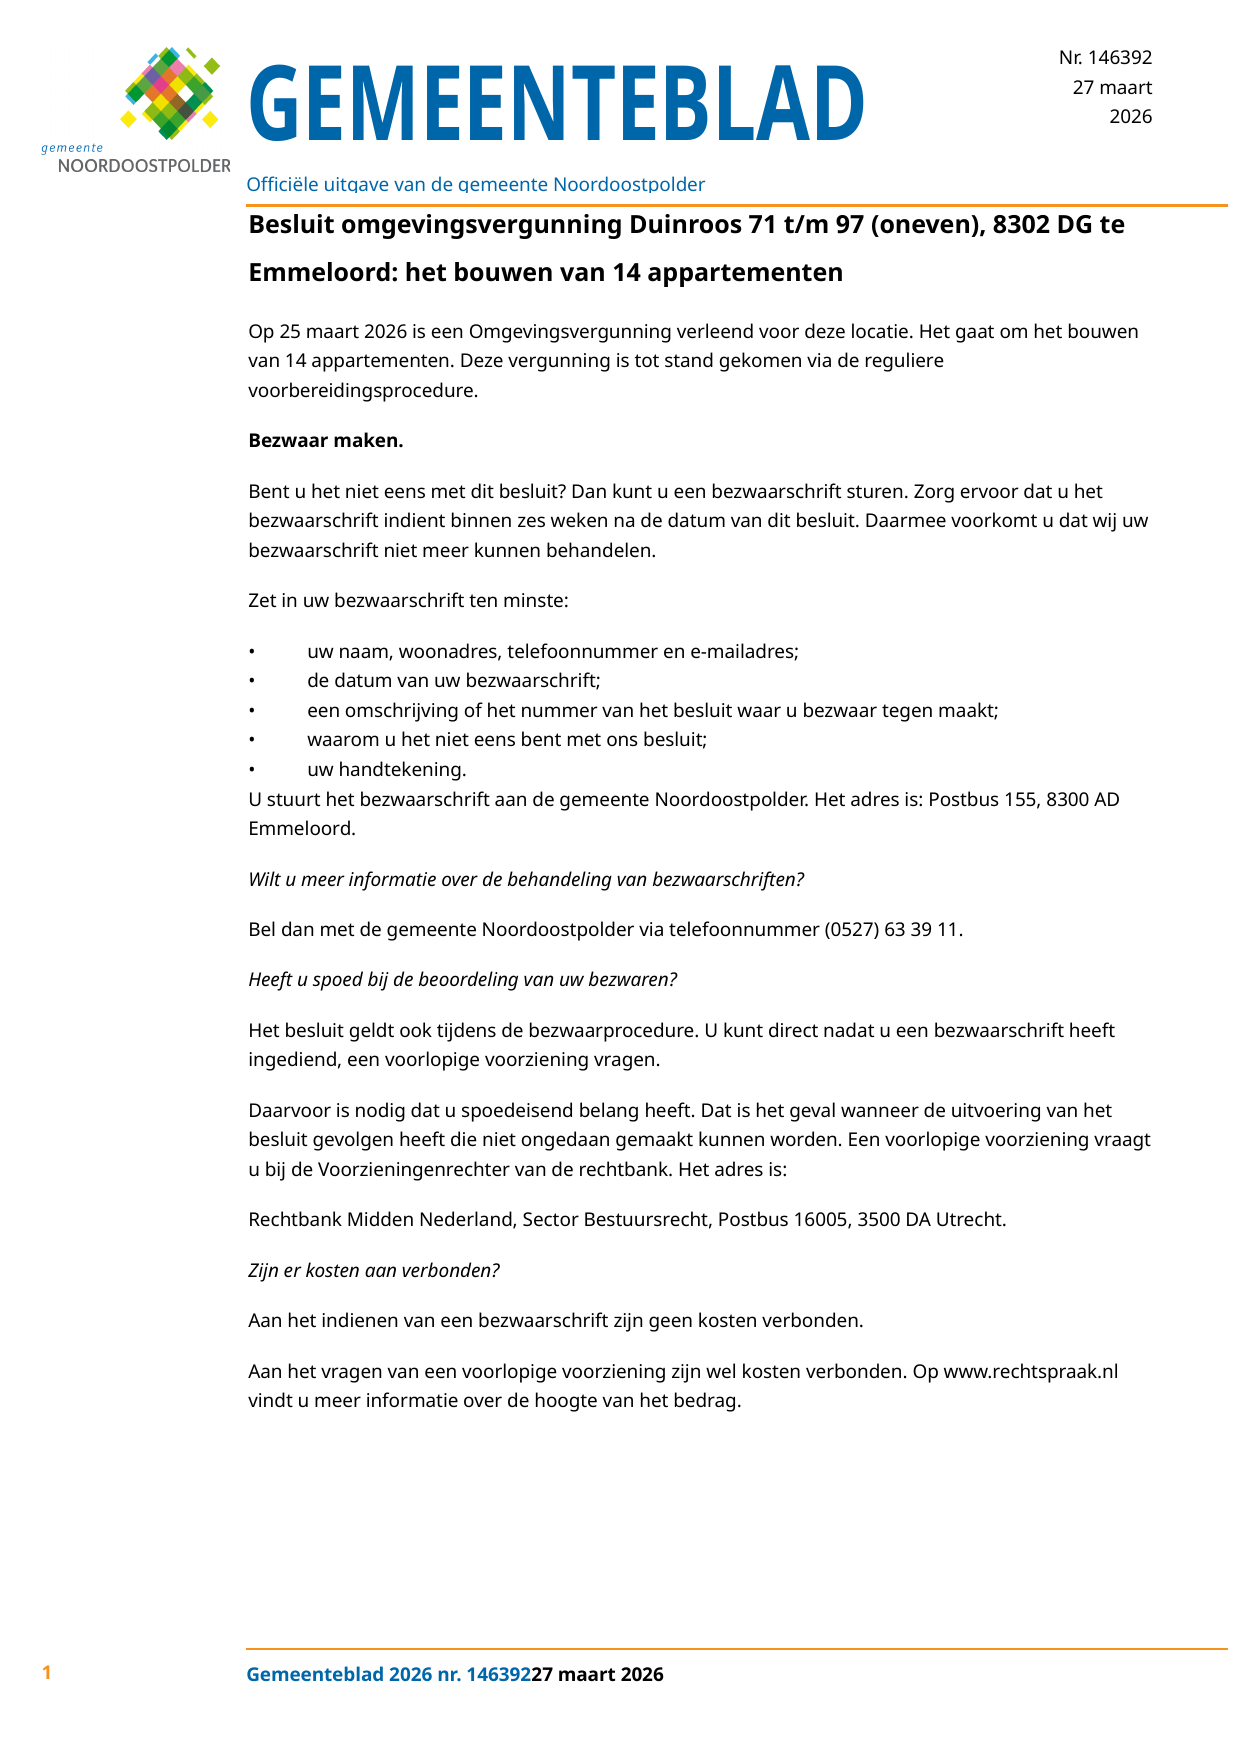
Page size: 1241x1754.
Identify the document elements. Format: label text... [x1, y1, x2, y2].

text Heeft u spoed bij de beoordeling van uw bezwaren? [248, 967, 1152, 992]
text Aan het indienen van een bezwaarschrift zijn geen kosten verbonden. [248, 1307, 1152, 1333]
text Bezwaar maken. [248, 427, 1152, 453]
picture [41, 47, 231, 172]
text Bent u het niet eens met dit besluit? Dan kunt u een bezwaarschrift sturen. Zorg ervoor dat u het bezwaarschrift indient binnen zes weken na de datum van dit besluit. Daarmee voorkomt u dat wij uw bezwaarschrift niet meer kunnen behandelen. [248, 478, 1152, 563]
text Besluit omgevingsvergunning Duinroos 71 t/m 97 (oneven), 8302 DG te Emmeloord: het bouwen van 14 appartementen [248, 207, 1152, 288]
text Zet in uw bezwaarschrift ten minste: [248, 587, 1152, 613]
list een omschrijving of het nummer van het besluit waar u bezwaar tegen maakt; [248, 697, 1152, 723]
list de datum van uw bezwaarschrift; [248, 667, 1152, 693]
text Bel dan met de gemeente Noordoostpolder via telefoonnummer (0527) 63 39 11. [248, 916, 1152, 942]
text Het besluit geldt ook tijdens de bezwaarprocedure. U kunt direct nadat u een bezwaarschrift heeft ingediend, een voorlopige voorziening vragen. [248, 1017, 1152, 1072]
text Daarvoor is nodig dat u spoedeisend belang heeft. Dat is het geval wanneer de uitvoering van het besluit gevolgen heeft die niet ongedaan gemaakt kunnen worden. Een voorlopige voorziening vraagt u bij de Voorzieningenrechter van de rechtbank. Het adres is: [248, 1097, 1152, 1182]
text Wilt u meer informatie over de behandeling van bezwaarschriften? [248, 866, 1152, 892]
list uw handtekening. [248, 756, 1152, 782]
text Aan het vragen van een voorlopige voorziening zijn wel kosten verbonden. Op www.rechtspraak.nl vindt u meer informatie over de hoogte van het bedrag. [248, 1358, 1152, 1413]
text Rechtbank Midden Nederland, Sector Bestuursrecht, Postbus 16005, 3500 DA Utrecht. [248, 1207, 1152, 1232]
list waarom u het niet eens bent met ons besluit; [248, 727, 1152, 752]
text U stuurt het bezwaarschrift aan de gemeente Noordoostpolder. Het adres is: Postbus 155, 8300 AD Emmeloord. [248, 786, 1152, 841]
text Zijn er kosten aan verbonden? [248, 1257, 1152, 1283]
list uw naam, woonadres, telefoonnummer en e-mailadres; [248, 638, 1152, 664]
text Op 25 maart 2026 is een Omgevingsvergunning verleend voor deze locatie. Het gaat om het bouwen van 14 appartementen. Deze vergunning is tot stand gekomen via de reguliere voorbereidingsprocedure. [248, 318, 1152, 403]
